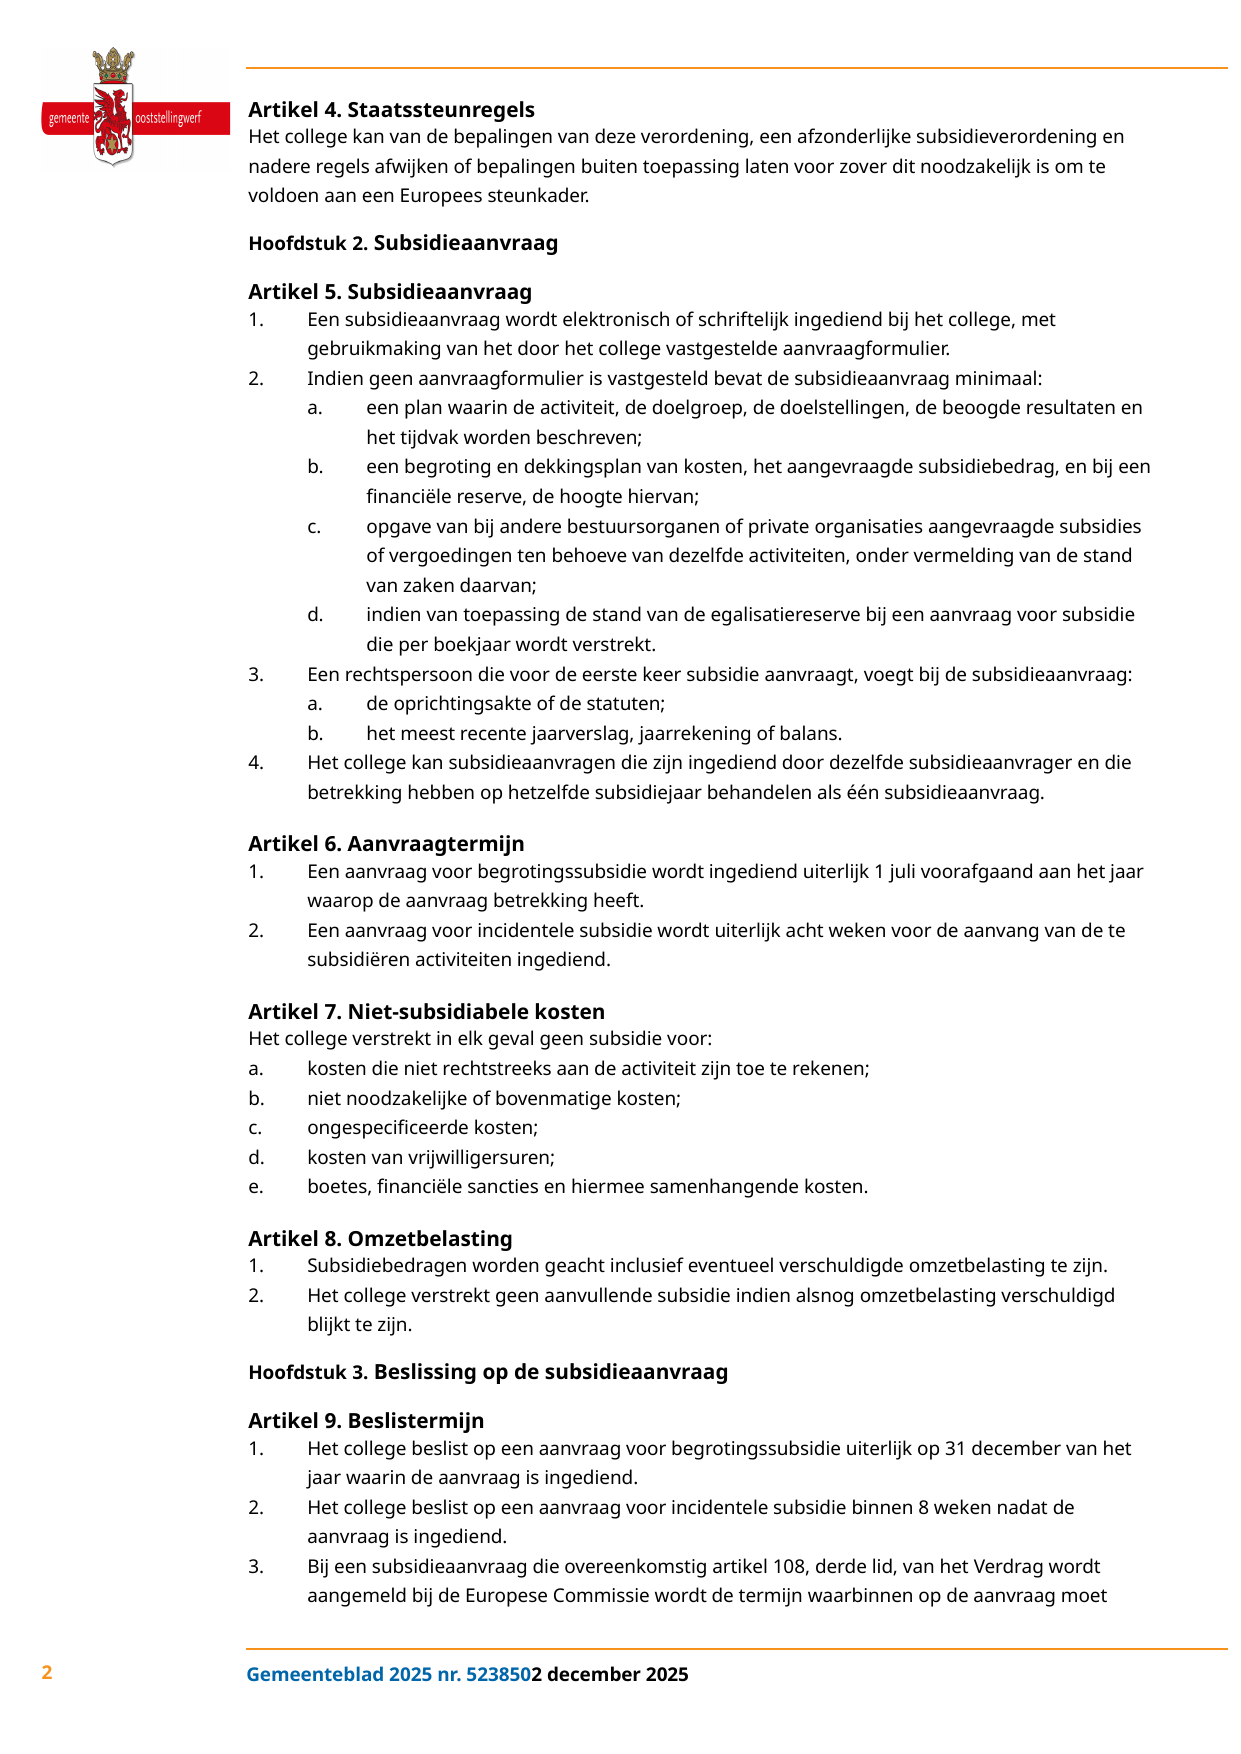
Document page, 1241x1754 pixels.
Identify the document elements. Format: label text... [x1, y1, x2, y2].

list Een subsidieaanvraag wordt elektronisch of schriftelijk ingediend bij het college, met gebruikmaking van het door het college vastgestelde aanvraagformulier. [248, 306, 1152, 361]
text Artikel 9. Beslistermijn [248, 1406, 1152, 1435]
text Artikel 7. Niet-subsidiabele kosten [248, 997, 1152, 1026]
list Bij een subsidieaanvraag die overeenkomstig artikel 108, derde lid, van het Verdrag wordt aangemeld bij de Europese Commissie wordt de termijn waarbinnen op de aanvraag moet [248, 1553, 1152, 1608]
list indien van toepassing de stand van de egalisatiereserve bij een aanvraag voor subsidie die per boekjaar wordt verstrekt. [307, 602, 1152, 657]
text Artikel 6. Aanvraagtermijn [248, 829, 1152, 858]
list kosten van vrijwilligersuren; [248, 1144, 1152, 1169]
list kosten die niet rechtstreeks aan de activiteit zijn toe te rekenen; [248, 1055, 1152, 1081]
list de oprichtingsakte of de statuten; [307, 690, 1152, 716]
list ongespecificeerde kosten; [248, 1114, 1152, 1140]
list een plan waarin de activiteit, de doelgroep, de doelstellingen, de beoogde resultaten en het tijdvak worden beschreven; [307, 394, 1152, 450]
list boetes, financiële sancties en hiermee samenhangende kosten. [248, 1173, 1152, 1199]
text Het college kan van de bepalingen van deze verordening, een afzonderlijke subsidieverordening en nadere regels afwijken of bepalingen buiten toepassing laten voor zover dit noodzakelijk is om te voldoen aan een Europees steunkader. [248, 123, 1152, 208]
list niet noodzakelijke of bovenmatige kosten; [248, 1085, 1152, 1110]
text Hoofdstuk 2. Subsidieaanvraag [248, 228, 1152, 256]
list Indien geen aanvraagformulier is vastgesteld bevat de subsidieaanvraag minimaal: [248, 365, 1152, 391]
list Een aanvraag voor incidentele subsidie wordt uiterlijk acht weken voor de aanvang van de te subsidiëren activiteiten ingediend. [248, 917, 1152, 972]
text Hoofdstuk 3. Beslissing op de subsidieaanvraag [248, 1357, 1152, 1386]
list Subsidiebedragen worden geacht inclusief eventueel verschuldigde omzetbelasting te zijn. [248, 1252, 1152, 1278]
text Artikel 8. Omzetbelasting [248, 1224, 1152, 1252]
list Het college verstrekt geen aanvullende subsidie indien alsnog omzetbelasting verschuldigd blijkt te zijn. [248, 1282, 1152, 1337]
list Het college beslist op een aanvraag voor incidentele subsidie binnen 8 weken nadat de aanvraag is ingediend. [248, 1494, 1152, 1549]
list Een rechtspersoon die voor de eerste keer subsidie aanvraagt, voegt bij de subsidieaanvraag: [248, 661, 1152, 686]
list Het college kan subsidieaanvragen die zijn ingediend door dezelfde subsidieaanvrager en die betrekking hebben op hetzelfde subsidiejaar behandelen als één subsidieaanvraag. [248, 749, 1152, 805]
text Artikel 4. Staatssteunregels [248, 95, 1152, 123]
list opgave van bij andere bestuursorganen of private organisaties aangevraagde subsidies of vergoedingen ten behoeve van dezelfde activiteiten, onder vermelding van de stand van zaken daarvan; [307, 513, 1152, 598]
list het meest recente jaarverslag, jaarrekening of balans. [307, 720, 1152, 746]
picture [41, 47, 231, 172]
text Het college verstrekt in elk geval geen subsidie voor: [248, 1026, 1152, 1051]
text Artikel 5. Subsidieaanvraag [248, 277, 1152, 306]
list Het college beslist op een aanvraag voor begrotingssubsidie uiterlijk op 31 december van het jaar waarin de aanvraag is ingediend. [248, 1435, 1152, 1490]
list een begroting en dekkingsplan van kosten, het aangevraagde subsidiebedrag, en bij een financiële reserve, de hoogte hiervan; [307, 454, 1152, 509]
list Een aanvraag voor begrotingssubsidie wordt ingediend uiterlijk 1 juli voorafgaand aan het jaar waarop de aanvraag betrekking heeft. [248, 858, 1152, 913]
